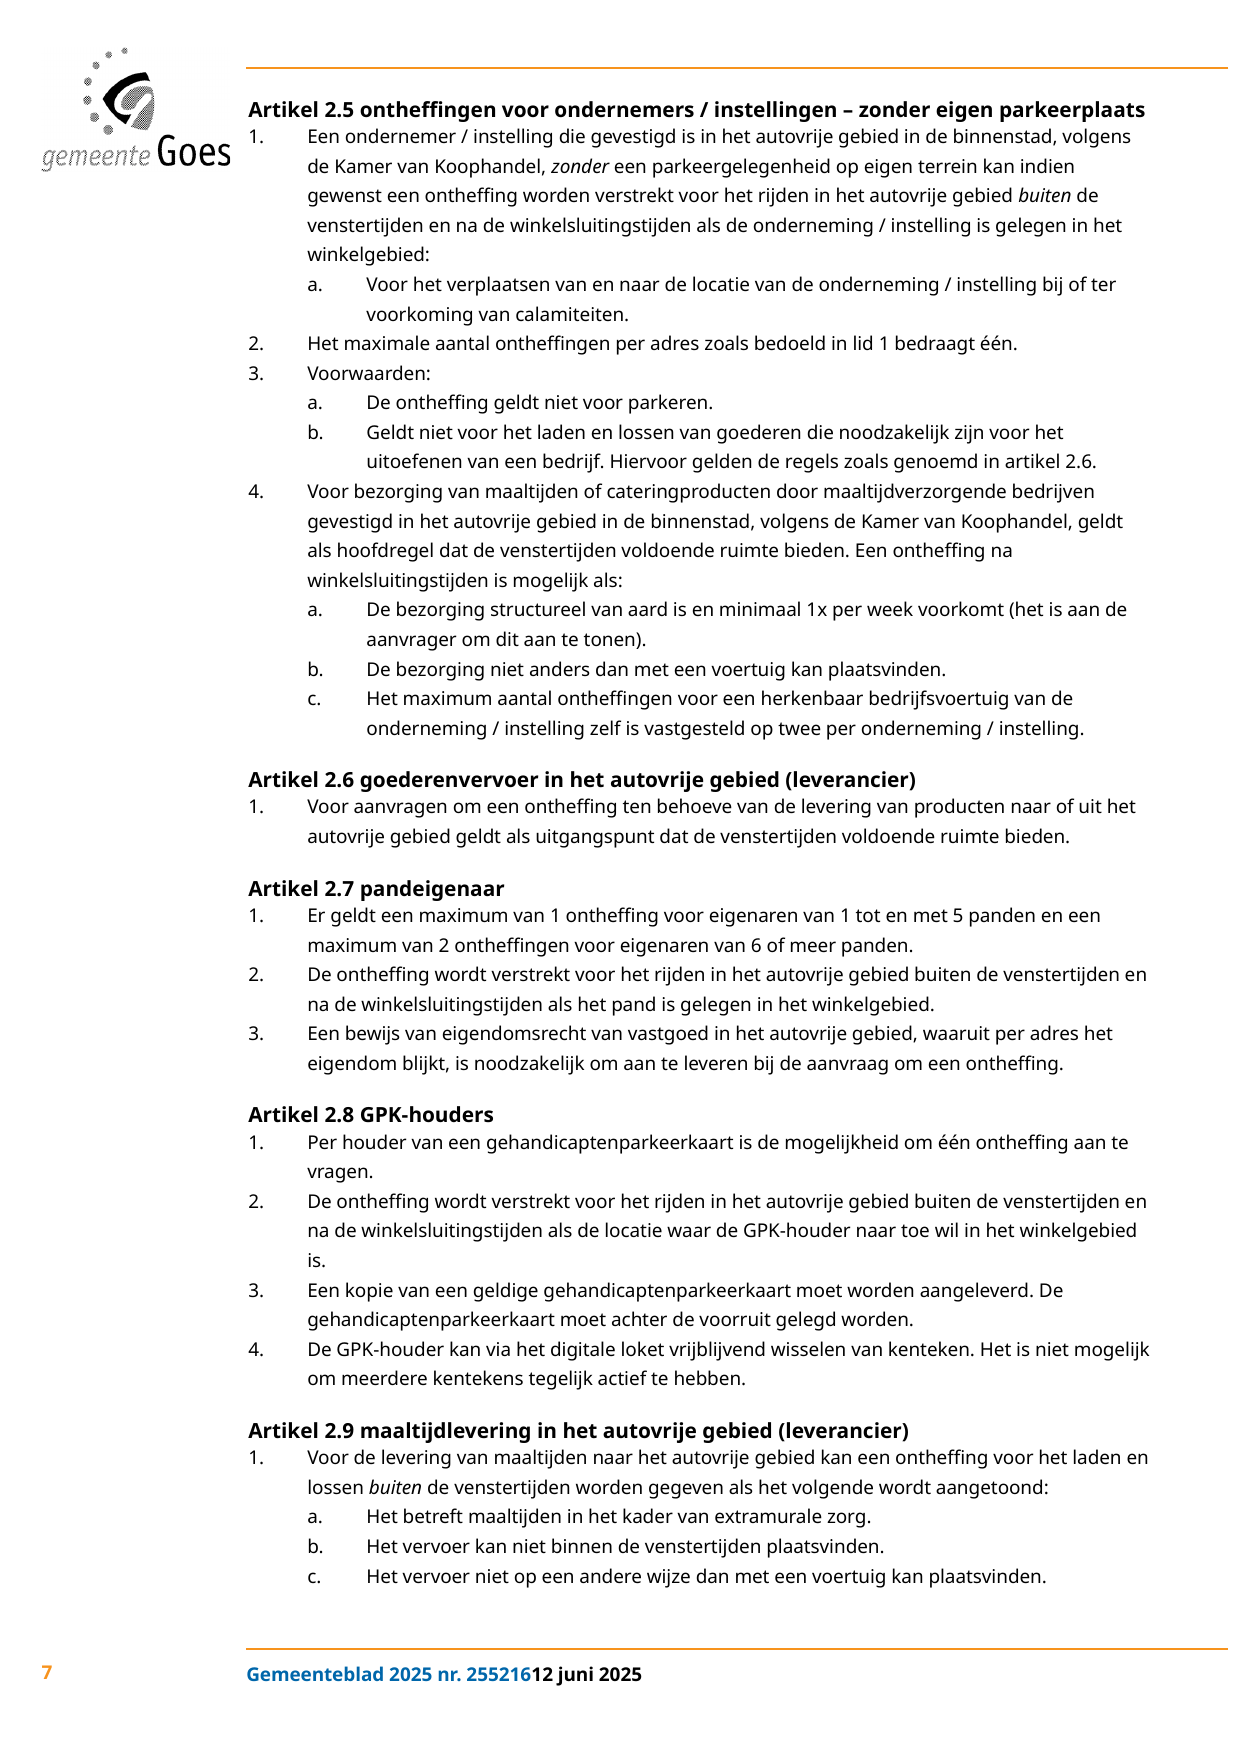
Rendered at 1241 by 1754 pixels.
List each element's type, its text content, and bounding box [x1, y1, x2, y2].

text Artikel 2.8 GPK-houders [248, 1101, 1152, 1129]
text Artikel 2.6 goederenvervoer in het autovrije gebied (leverancier) [248, 765, 1152, 794]
text Artikel 2.7 pandeigenaar [248, 874, 1152, 902]
list Een ondernemer / instelling die gevestigd is in het autovrije gebied in de binnenstad, volgens de Kamer van Koophandel, zonder een parkeergelegenheid op eigen terrein kan indien gewenst een ontheffing worden verstrekt voor het rijden in het autovrije gebied buiten de venstertijden en na de winkelsluitingstijden als de onderneming / instelling is gelegen in het winkelgebied: [248, 123, 1152, 267]
list De ontheffing wordt verstrekt voor het rijden in het autovrije gebied buiten de venstertijden en na de winkelsluitingstijden als het pand is gelegen in het winkelgebied. [248, 961, 1152, 1017]
list Het betreft maaltijden in het kader van extramurale zorg. [307, 1504, 1152, 1529]
list De ontheffing geldt niet voor parkeren. [307, 389, 1152, 415]
list De bezorging structureel van aard is en minimaal 1x per week voorkomt (het is aan de aanvrager om dit aan te tonen). [307, 597, 1152, 652]
list Een kopie van een geldige gehandicaptenparkeerkaart moet worden aangeleverd. De gehandicaptenparkeerkaart moet achter de voorruit gelegd worden. [248, 1277, 1152, 1332]
list Voorwaarden: [248, 360, 1152, 386]
list Er geldt een maximum van 1 ontheffing voor eigenaren van 1 tot en met 5 panden en een maximum van 2 ontheffingen voor eigenaren van 6 of meer panden. [248, 902, 1152, 957]
list Per houder van een gehandicaptenparkeerkaart is de mogelijkheid om één ontheffing aan te vragen. [248, 1129, 1152, 1184]
list De GPK-houder kan via het digitale loket vrijblijvend wisselen van kenteken. Het is niet mogelijk om meerdere kentekens tegelijk actief te hebben. [248, 1336, 1152, 1391]
list Het maximum aantal ontheffingen voor een herkenbaar bedrijfsvoertuig van de onderneming / instelling zelf is vastgesteld op twee per onderneming / instelling. [307, 685, 1152, 741]
list Voor bezorging van maaltijden of cateringproducten door maaltijdverzorgende bedrijven gevestigd in het autovrije gebied in de binnenstad, volgens de Kamer van Koophandel, geldt als hoofdregel dat de venstertijden voldoende ruimte bieden. Een ontheffing na winkelsluitingstijden is mogelijk als: [248, 478, 1152, 593]
list Voor aanvragen om een ontheffing ten behoeve van de levering van producten naar of uit het autovrije gebied geldt als uitgangspunt dat de venstertijden voldoende ruimte bieden. [248, 794, 1152, 849]
list De ontheffing wordt verstrekt voor het rijden in het autovrije gebied buiten de venstertijden en na de winkelsluitingstijden als de locatie waar de GPK-houder naar toe wil in het winkelgebied is. [248, 1188, 1152, 1273]
list Het vervoer niet op een andere wijze dan met een voertuig kan plaatsvinden. [307, 1563, 1152, 1588]
list Het vervoer kan niet binnen de venstertijden plaatsvinden. [307, 1533, 1152, 1559]
text Artikel 2.5 ontheffingen voor ondernemers / instellingen – zonder eigen parkeerplaats [248, 95, 1152, 123]
list Voor het verplaatsen van en naar de locatie van de onderneming / instelling bij of ter voorkoming van calamiteiten. [307, 271, 1152, 326]
text Artikel 2.9 maaltijdlevering in het autovrije gebied (leverancier) [248, 1416, 1152, 1444]
list Het maximale aantal ontheffingen per adres zoals bedoeld in lid 1 bedraagt één. [248, 330, 1152, 356]
picture [41, 47, 231, 172]
list Voor de levering van maaltijden naar het autovrije gebied kan een ontheffing voor het laden en lossen buiten de venstertijden worden gegeven als het volgende wordt aangetoond: [248, 1444, 1152, 1500]
list De bezorging niet anders dan met een voertuig kan plaatsvinden. [307, 656, 1152, 681]
list Een bewijs van eigendomsrecht van vastgoed in het autovrije gebied, waaruit per adres het eigendom blijkt, is noodzakelijk om aan te leveren bij de aanvraag om een ontheffing. [248, 1021, 1152, 1076]
list Geldt niet voor het laden en lossen van goederen die noodzakelijk zijn voor het uitoefenen van een bedrijf. Hiervoor gelden de regels zoals genoemd in artikel 2.6. [307, 419, 1152, 474]
